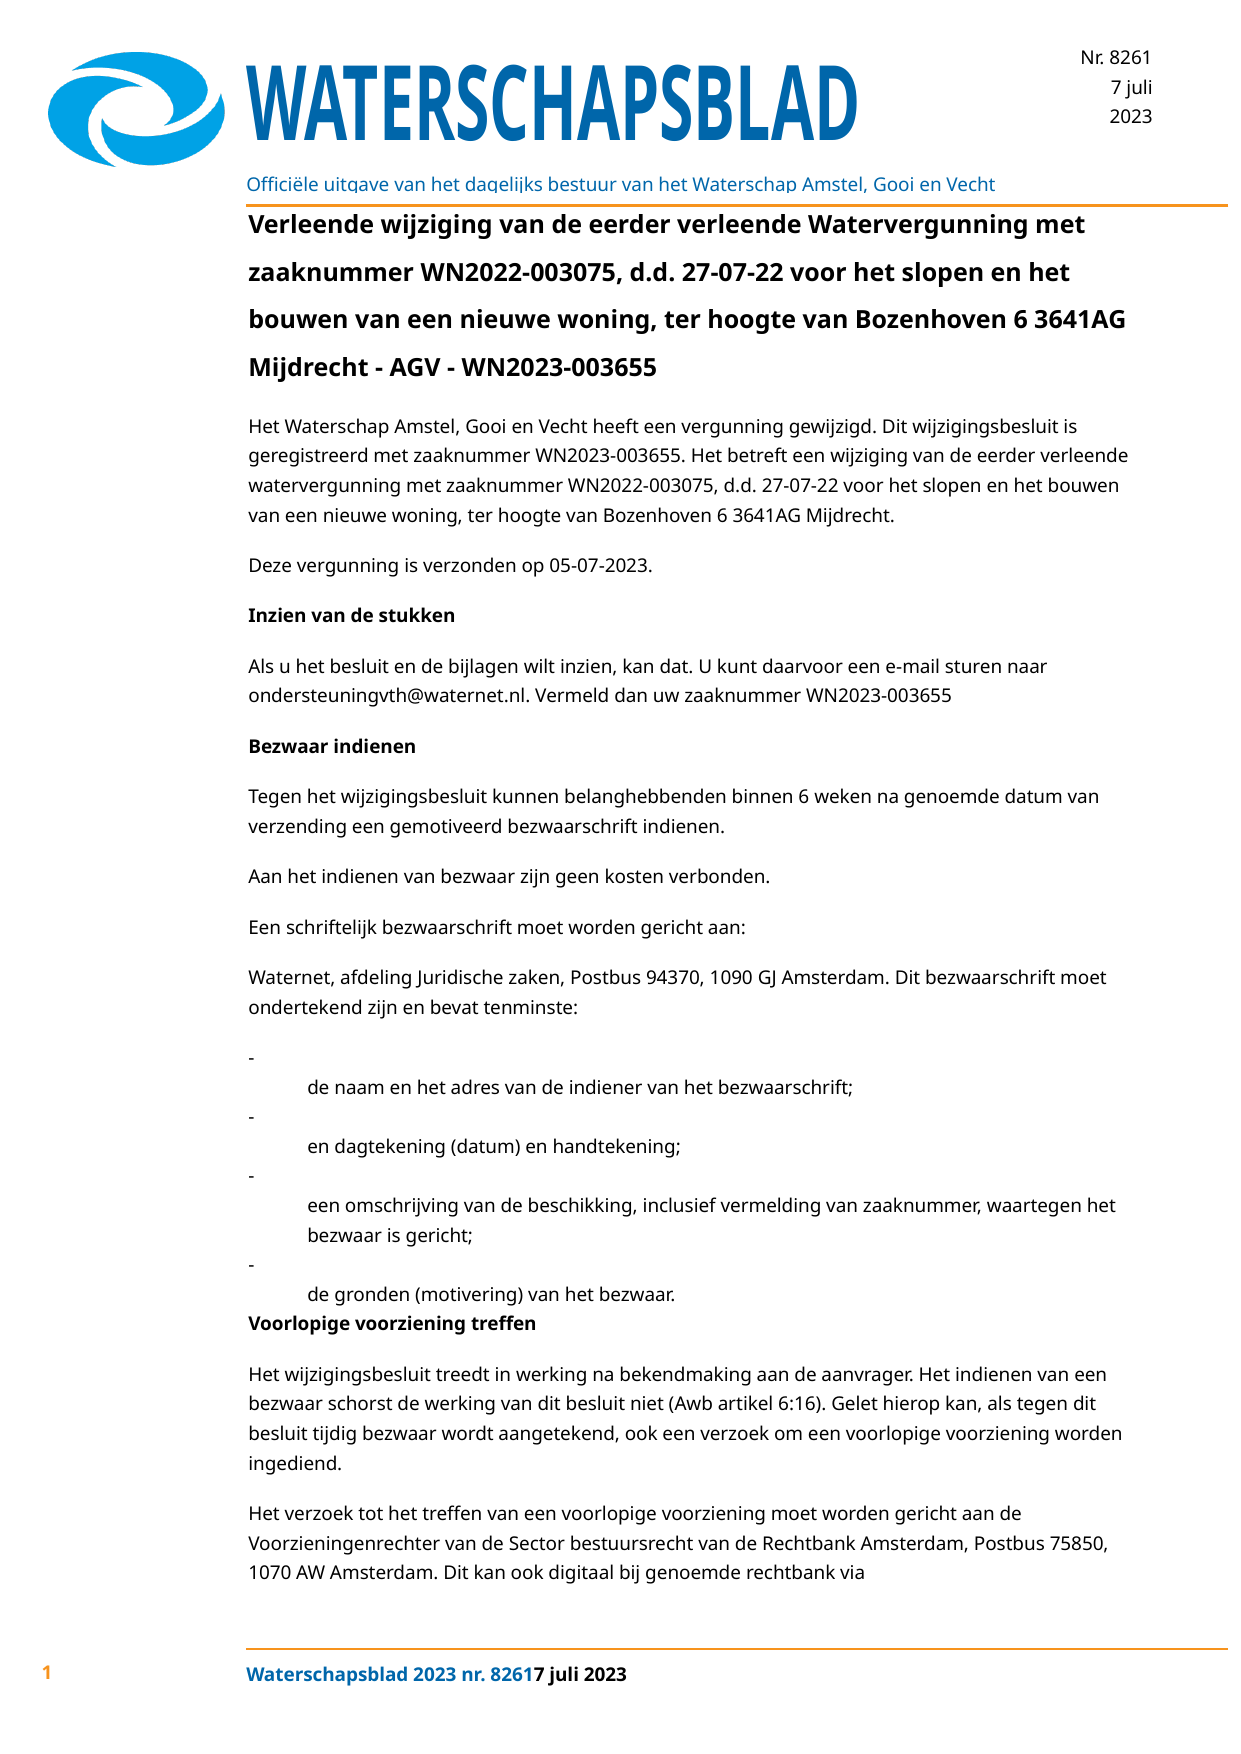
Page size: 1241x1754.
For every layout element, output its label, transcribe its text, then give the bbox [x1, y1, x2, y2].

text Verleende wijziging van de eerder verleende Watervergunning met zaaknummer WN2022-003075, d.d. 27-07-22 voor het slopen en het bouwen van een nieuwe woning, ter hoogte van Bozenhoven 6 3641AG Mijdrecht - AGV - WN2023-003655 [248, 207, 1152, 384]
list en dagtekening (datum) en handtekening; [248, 1133, 1152, 1159]
list de gronden (motivering) van het bezwaar. [248, 1281, 1152, 1307]
text Bezwaar indienen [248, 733, 1152, 759]
text Waternet, afdeling Juridische zaken, Postbus 94370, 1090 GJ Amsterdam. Dit bezwaarschrift moet ondertekend zijn en bevat tenminste: [248, 964, 1152, 1020]
picture [41, 47, 231, 172]
text Een schriftelijk bezwaarschrift moet worden gericht aan: [248, 914, 1152, 940]
text Het Waterschap Amstel, Gooi en Vecht heeft een vergunning gewijzigd. Dit wijzigingsbesluit is geregistreerd met zaaknummer WN2023-003655. Het betreft een wijziging van de eerder verleende watervergunning met zaaknummer WN2022-003075, d.d. 27-07-22 voor het slopen en het bouwen van een nieuwe woning, ter hoogte van Bozenhoven 6 3641AG Mijdrecht. [248, 413, 1152, 528]
text Inzien van de stukken [248, 603, 1152, 628]
list de naam en het adres van de indiener van het bezwaarschrift; [248, 1074, 1152, 1100]
text Deze vergunning is verzonden op 05-07-2023. [248, 552, 1152, 578]
text Voorlopige voorziening treffen [248, 1311, 1152, 1336]
text Aan het indienen van bezwaar zijn geen kosten verbonden. [248, 863, 1152, 889]
text Het wijzigingsbesluit treedt in werking na bekendmaking aan de aanvrager. Het indienen van een bezwaar schorst de werking van dit besluit niet (Awb artikel 6:16). Gelet hierop kan, als tegen dit besluit tijdig bezwaar wordt aangetekend, ook een verzoek om een voorlopige voorziening worden ingediend. [248, 1361, 1152, 1476]
text Als u het besluit en de bijlagen wilt inzien, kan dat. U kunt daarvoor een e-mail sturen naar ondersteuningvth@waternet.nl. Vermeld dan uw zaaknummer WN2023-003655 [248, 653, 1152, 708]
list een omschrijving van de beschikking, inclusief vermelding van zaaknummer, waartegen het bezwaar is gericht; [248, 1192, 1152, 1248]
text Tegen het wijzigingsbesluit kunnen belanghebbenden binnen 6 weken na genoemde datum van verzending een gemotiveerd bezwaarschrift indienen. [248, 783, 1152, 839]
text Het verzoek tot het treffen van een voorlopige voorziening moet worden gericht aan de Voorzieningenrechter van de Sector bestuursrecht van de Rechtbank Amsterdam, Postbus 75850, 1070 AW Amsterdam. Dit kan ook digitaal bij genoemde rechtbank via [248, 1500, 1152, 1585]
